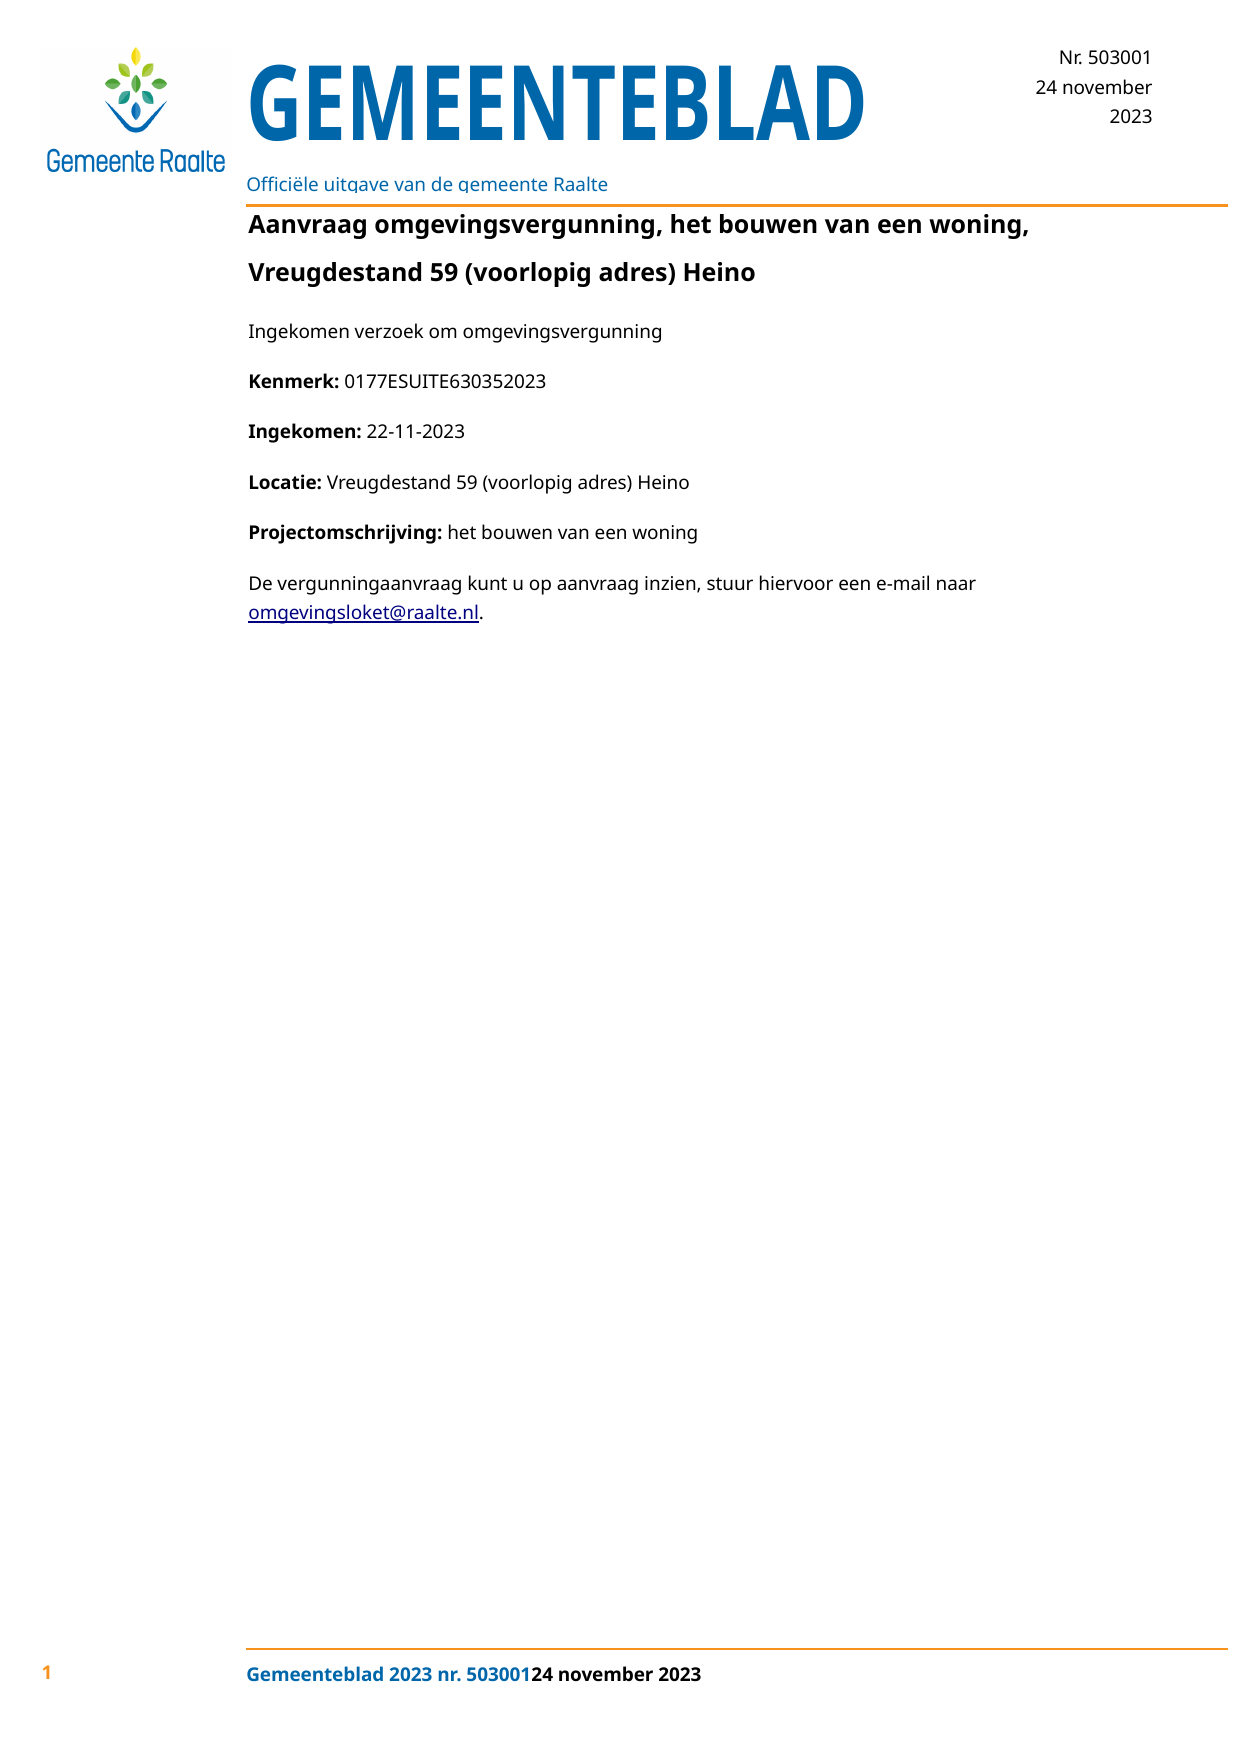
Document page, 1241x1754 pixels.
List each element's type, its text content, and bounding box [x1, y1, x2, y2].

picture [41, 47, 231, 172]
text Kenmerk: 0177ESUITE630352023 [248, 368, 1152, 394]
text Locatie: Vreugdestand 59 (voorlopig adres) Heino [248, 469, 1152, 495]
text Ingekomen: 22-11-2023 [248, 419, 1152, 444]
text Ingekomen verzoek om omgevingsvergunning [248, 318, 1152, 344]
text De vergunningaanvraag kunt u op aanvraag inzien, stuur hiervoor een e-mail naar omgevingsloket@raalte.nl. [248, 570, 1152, 625]
text Projectomschrijving: het bouwen van een woning [248, 519, 1152, 545]
text Aanvraag omgevingsvergunning, het bouwen van een woning, Vreugdestand 59 (voorlopig adres) Heino [248, 207, 1152, 288]
